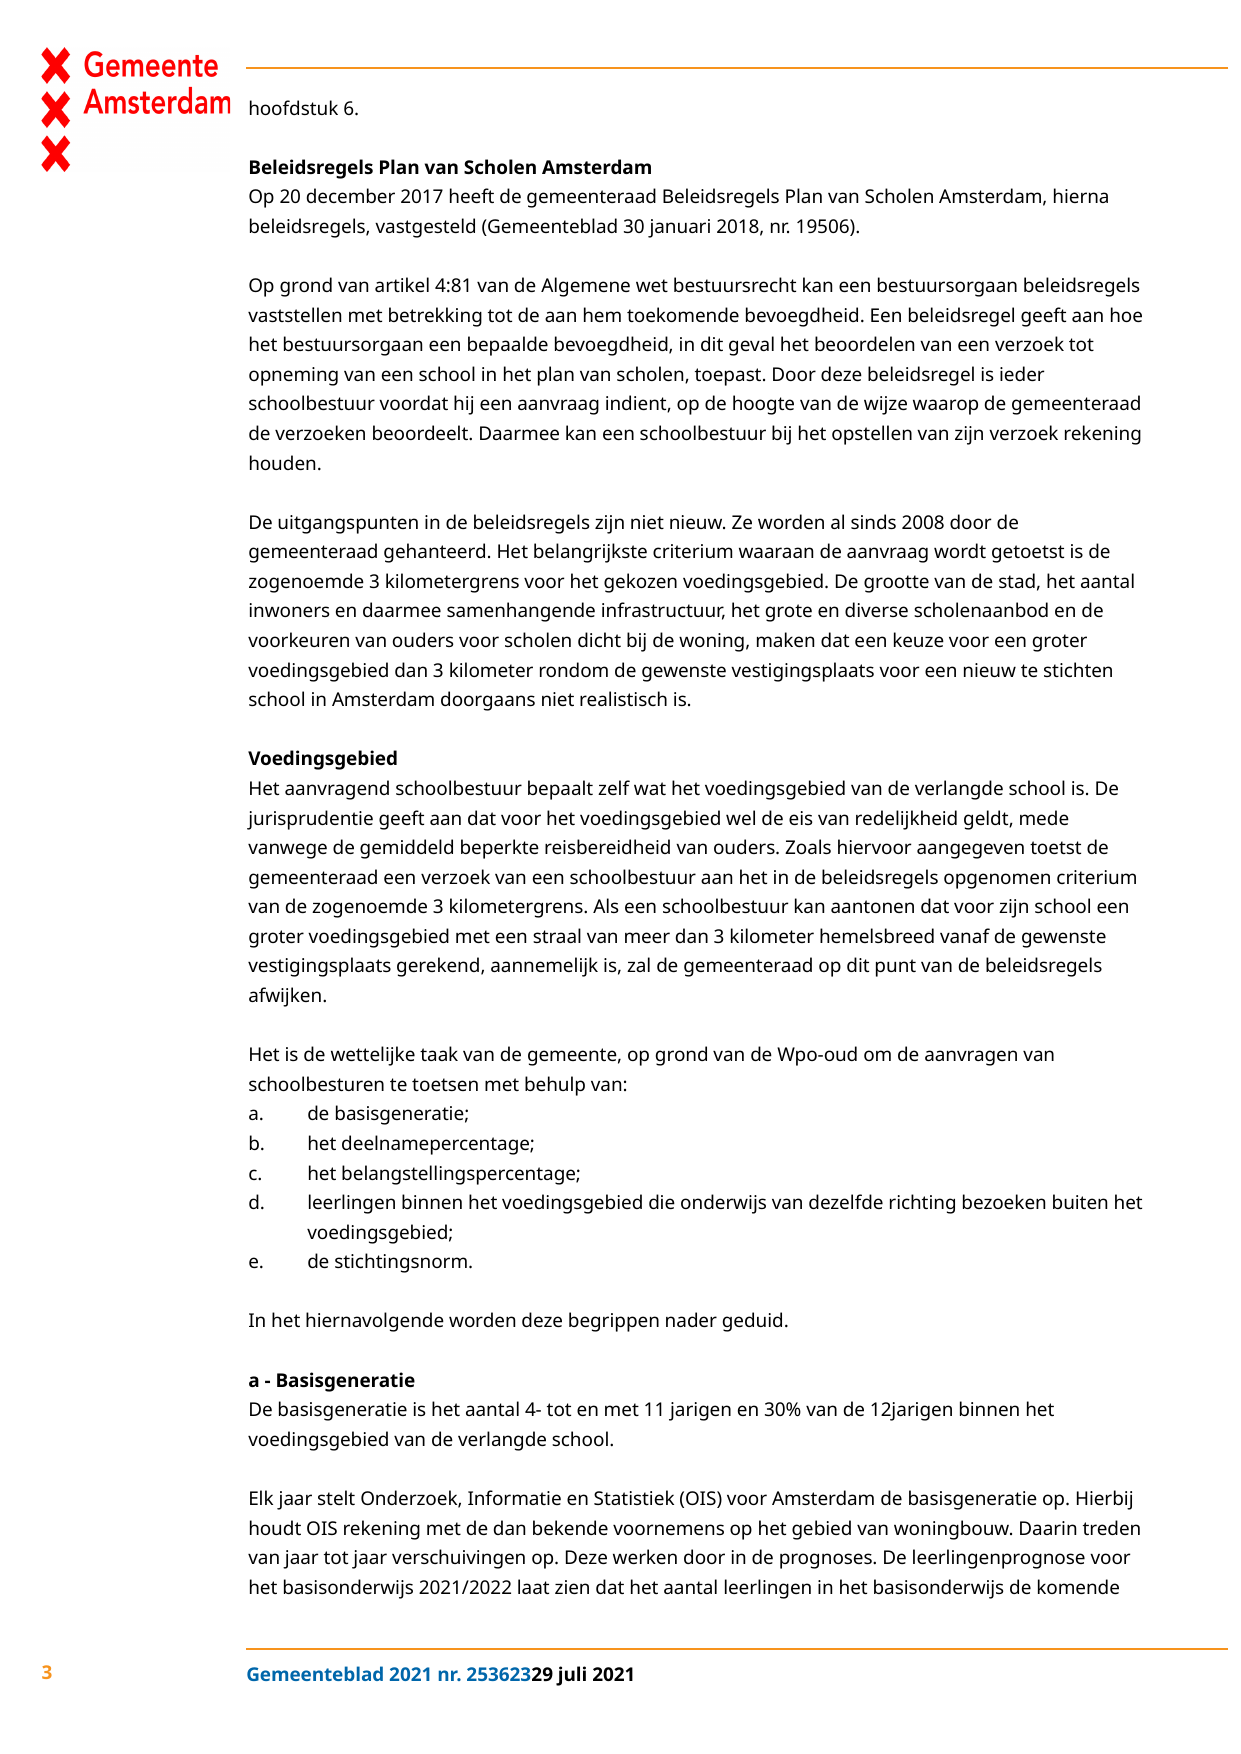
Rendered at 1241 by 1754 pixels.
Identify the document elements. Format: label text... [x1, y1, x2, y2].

text Elk jaar stelt Onderzoek, Informatie en Statistiek (OIS) voor Amsterdam de basisgeneratie op. Hierbij houdt OIS rekening met de dan bekende voornemens op het gebied van woningbouw. Daarin treden van jaar tot jaar verschuivingen op. Deze werken door in de prognoses. De leerlingenprognose voor het basisonderwijs 2021/2022 laat zien dat het aantal leerlingen in het basisonderwijs de komende [248, 1485, 1152, 1600]
text Het aanvragend schoolbestuur bepaalt zelf wat het voedingsgebied van de verlangde school is. De jurisprudentie geeft aan dat voor het voedingsgebied wel de eis van redelijkheid geldt, mede vanwege de gemiddeld beperkte reisbereidheid van ouders. Zoals hiervoor aangegeven toetst de gemeenteraad een verzoek van een schoolbestuur aan het in de beleidsregels opgenomen criterium van de zogenoemde 3 kilometergrens. Als een schoolbestuur kan aantonen dat voor zijn school een groter voedingsgebied met een straal van meer dan 3 kilometer hemelsbreed vanaf de gewenste vestigingsplaats gerekend, aannemelijk is, zal de gemeenteraad op dit punt van de beleidsregels afwijken. [248, 775, 1152, 1008]
picture [41, 47, 231, 172]
text De uitgangspunten in de beleidsregels zijn niet nieuw. Ze worden al sinds 2008 door de gemeenteraad gehanteerd. Het belangrijkste criterium waaraan de aanvraag wordt getoetst is de zogenoemde 3 kilometergrens voor het gekozen voedingsgebied. De grootte van de stad, het aantal inwoners en daarmee samenhangende infrastructuur, het grote en diverse scholenaanbod en de voorkeuren van ouders voor scholen dicht bij de woning, maken dat een keuze voor een groter voedingsgebied dan 3 kilometer rondom de gewenste vestigingsplaats voor een nieuw te stichten school in Amsterdam doorgaans niet realistisch is. [248, 509, 1152, 712]
text Voedingsgebied [248, 746, 1152, 771]
text Op 20 december 2017 heeft de gemeenteraad Beleidsregels Plan van Scholen Amsterdam, hierna beleidsregels, vastgesteld (Gemeenteblad 30 januari 2018, nr. 19506). [248, 183, 1152, 239]
text hoofdstuk 6. [248, 95, 1152, 121]
text a - Basisgeneratie [248, 1367, 1152, 1393]
text Beleidsregels Plan van Scholen Amsterdam [248, 154, 1152, 180]
list leerlingen binnen het voedingsgebied die onderwijs van dezelfde richting bezoeken buiten het voedingsgebied; [248, 1189, 1152, 1245]
list het deelnamepercentage; [248, 1130, 1152, 1156]
text Het is de wettelijke taak van de gemeente, op grond van de Wpo-oud om de aanvragen van schoolbesturen te toetsen met behulp van: [248, 1041, 1152, 1097]
list het belangstellingspercentage; [248, 1160, 1152, 1186]
list de basisgeneratie; [248, 1101, 1152, 1126]
text In het hiernavolgende worden deze begrippen nader geduid. [248, 1308, 1152, 1333]
list de stichtingsnorm. [248, 1248, 1152, 1274]
text De basisgeneratie is het aantal 4- tot en met 11 jarigen en 30% van de 12jarigen binnen het voedingsgebied van de verlangde school. [248, 1396, 1152, 1452]
text Op grond van artikel 4:81 van de Algemene wet bestuursrecht kan een bestuursorgaan beleidsregels vaststellen met betrekking tot de aan hem toekomende bevoegdheid. Een beleidsregel geeft aan hoe het bestuursorgaan een bepaalde bevoegdheid, in dit geval het beoordelen van een verzoek tot opneming van een school in het plan van scholen, toepast. Door deze beleidsregel is ieder schoolbestuur voordat hij een aanvraag indient, op de hoogte van de wijze waarop de gemeenteraad de verzoeken beoordeelt. Daarmee kan een schoolbestuur bij het opstellen van zijn verzoek rekening houden. [248, 272, 1152, 476]
